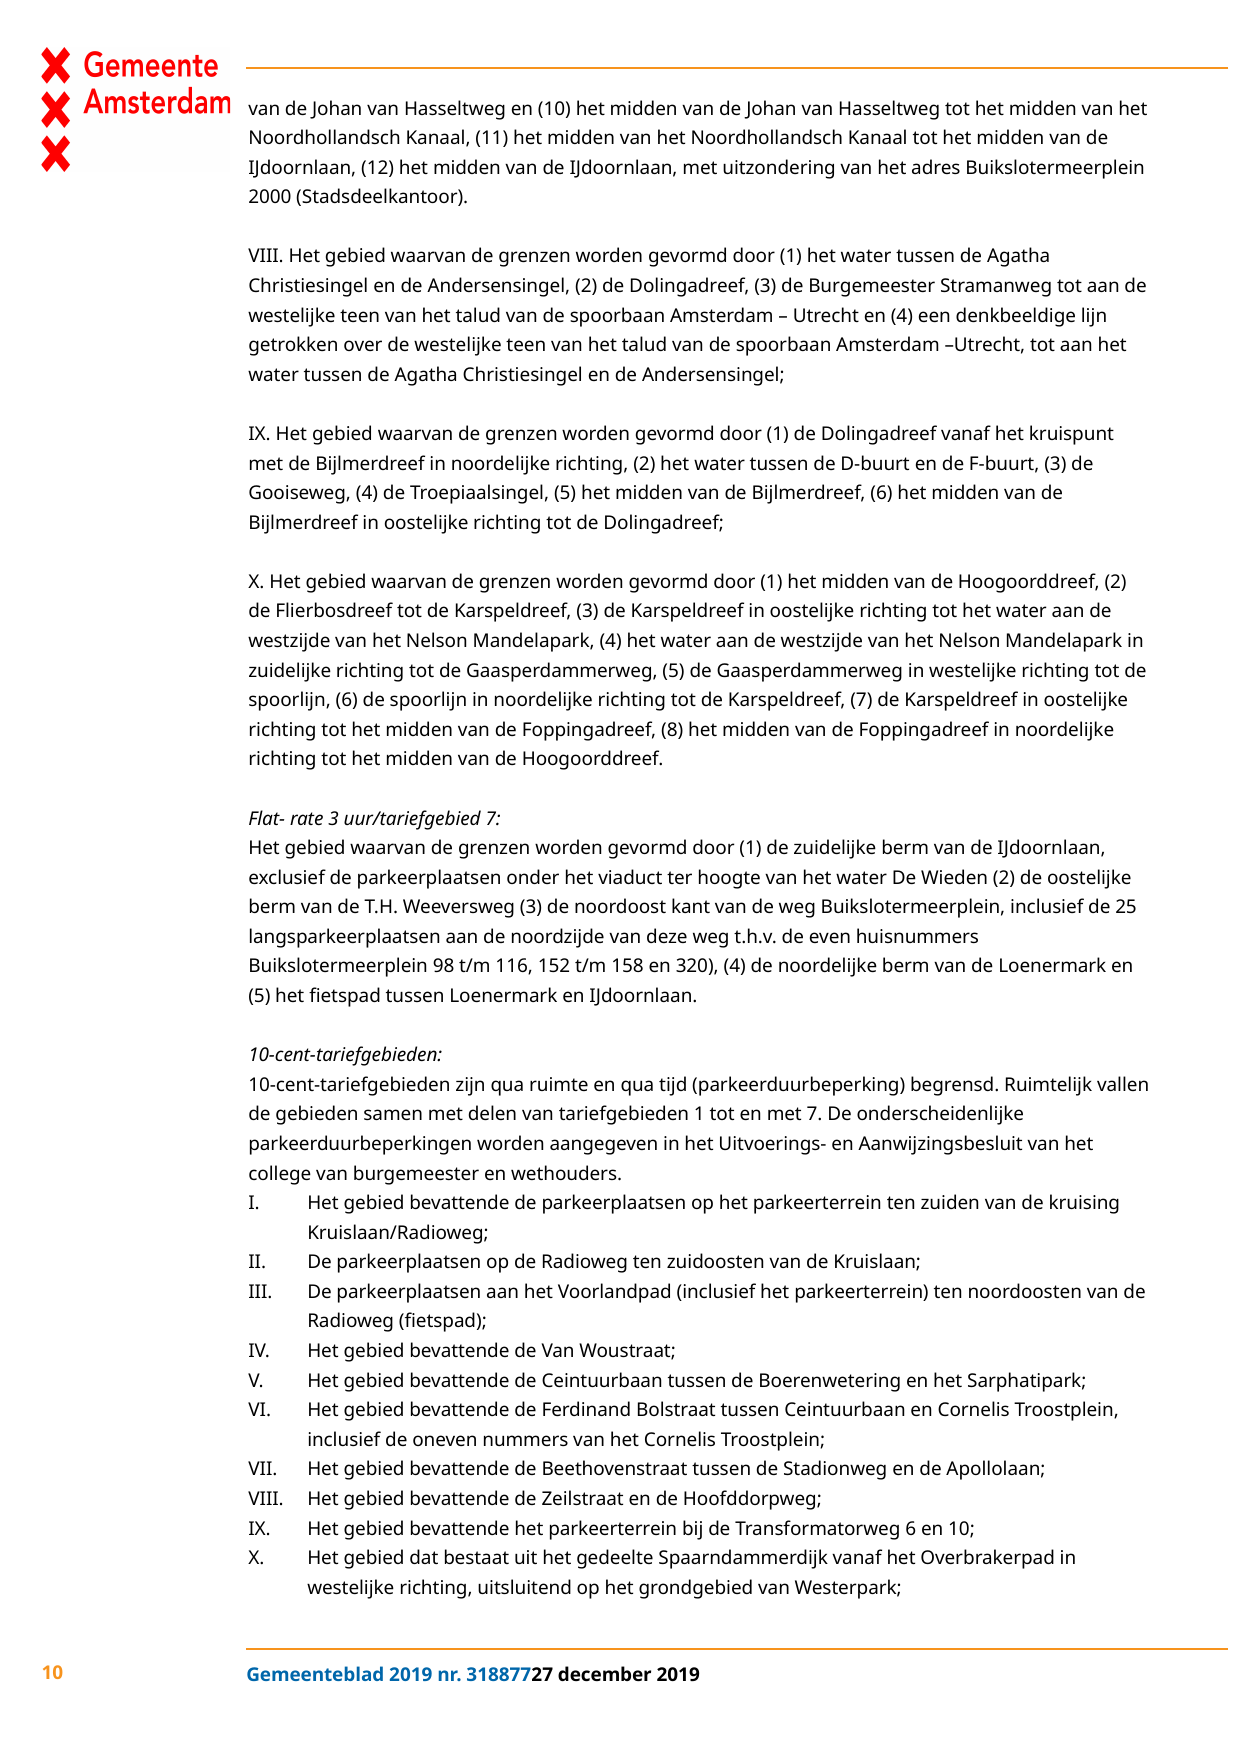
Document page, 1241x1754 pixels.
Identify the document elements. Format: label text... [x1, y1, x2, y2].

list Het gebied dat bestaat uit het gedeelte Spaarndammerdijk vanaf het Overbrakerpad in westelijke richting, uitsluitend op het grondgebied van Westerpark; [248, 1544, 1152, 1600]
text 10-cent-tariefgebieden zijn qua ruimte en qua tijd (parkeerduurbeperking) begrensd. Ruimtelijk vallen de gebieden samen met delen van tariefgebieden 1 tot en met 7. De onderscheidenlijke parkeerduurbeperkingen worden aangegeven in het Uitvoerings- en Aanwijzingsbesluit van het college van burgemeester en wethouders. [248, 1071, 1152, 1186]
list Het gebied bevattende de Van Woustraat; [248, 1337, 1152, 1363]
text Flat- rate 3 uur/tariefgebied 7: [248, 805, 1152, 831]
list Het gebied bevattende de Ferdinand Bolstraat tussen Ceintuurbaan en Cornelis Troostplein, inclusief de oneven nummers van het Cornelis Troostplein; [248, 1396, 1152, 1452]
list Het gebied bevattende de Ceintuurbaan tussen de Boerenwetering en het Sarphatipark; [248, 1367, 1152, 1393]
list Het gebied bevattende de Zeilstraat en de Hoofddorpweg; [248, 1485, 1152, 1511]
list De parkeerplaatsen aan het Voorlandpad (inclusief het parkeerterrein) ten noordoosten van de Radioweg (fietspad); [248, 1278, 1152, 1333]
text X. Het gebied waarvan de grenzen worden gevormd door (1) het midden van de Hoogoorddreef, (2) de Flierbosdreef tot de Karspeldreef, (3) de Karspeldreef in oostelijke richting tot het water aan de westzijde van het Nelson Mandelapark, (4) het water aan de westzijde van het Nelson Mandelapark in zuidelijke richting tot de Gaasperdammerweg, (5) de Gaasperdammerweg in westelijke richting tot de spoorlijn, (6) de spoorlijn in noordelijke richting tot de Karspeldreef, (7) de Karspeldreef in oostelijke richting tot het midden van de Foppingadreef, (8) het midden van de Foppingadreef in noordelijke richting tot het midden van de Hoogoorddreef. [248, 568, 1152, 771]
text IX. Het gebied waarvan de grenzen worden gevormd door (1) de Dolingadreef vanaf het kruispunt met de Bijlmerdreef in noordelijke richting, (2) het water tussen de D-buurt en de F-buurt, (3) de Gooiseweg, (4) de Troepiaalsingel, (5) het midden van de Bijlmerdreef, (6) het midden van de Bijlmerdreef in oostelijke richting tot de Dolingadreef; [248, 420, 1152, 535]
list Het gebied bevattende het parkeerterrein bij de Transformatorweg 6 en 10; [248, 1515, 1152, 1541]
text VIII. Het gebied waarvan de grenzen worden gevormd door (1) het water tussen de Agatha Christiesingel en de Andersensingel, (2) de Dolingadreef, (3) de Burgemeester Stramanweg tot aan de westelijke teen van het talud van de spoorbaan Amsterdam – Utrecht en (4) een denkbeeldige lijn getrokken over de westelijke teen van het talud van de spoorbaan Amsterdam –Utrecht, tot aan het water tussen de Agatha Christiesingel en de Andersensingel; [248, 243, 1152, 387]
text van de Johan van Hasseltweg en (10) het midden van de Johan van Hasseltweg tot het midden van het Noordhollandsch Kanaal, (11) het midden van het Noordhollandsch Kanaal tot het midden van de IJdoornlaan, (12) het midden van de IJdoornlaan, met uitzondering van het adres Buikslotermeerplein 2000 (Stadsdeelkantoor). [248, 95, 1152, 209]
text 10-cent-tariefgebieden: [248, 1041, 1152, 1067]
list De parkeerplaatsen op de Radioweg ten zuidoosten van de Kruislaan; [248, 1248, 1152, 1274]
text Het gebied waarvan de grenzen worden gevormd door (1) de zuidelijke berm van de IJdoornlaan, exclusief de parkeerplaatsen onder het viaduct ter hoogte van het water De Wieden (2) de oostelijke berm van de T.H. Weeversweg (3) de noordoost kant van de weg Buikslotermeerplein, inclusief de 25 langsparkeerplaatsen aan de noordzijde van deze weg t.h.v. de even huisnummers Buikslotermeerplein 98 t/m 116, 152 t/m 158 en 320), (4) de noordelijke berm van de Loenermark en (5) het fietspad tussen Loenermark en IJdoornlaan. [248, 834, 1152, 1008]
list Het gebied bevattende de parkeerplaatsen op het parkeerterrein ten zuiden van de kruising Kruislaan/Radioweg; [248, 1189, 1152, 1245]
list Het gebied bevattende de Beethovenstraat tussen de Stadionweg en de Apollolaan; [248, 1456, 1152, 1481]
picture [41, 47, 231, 172]
